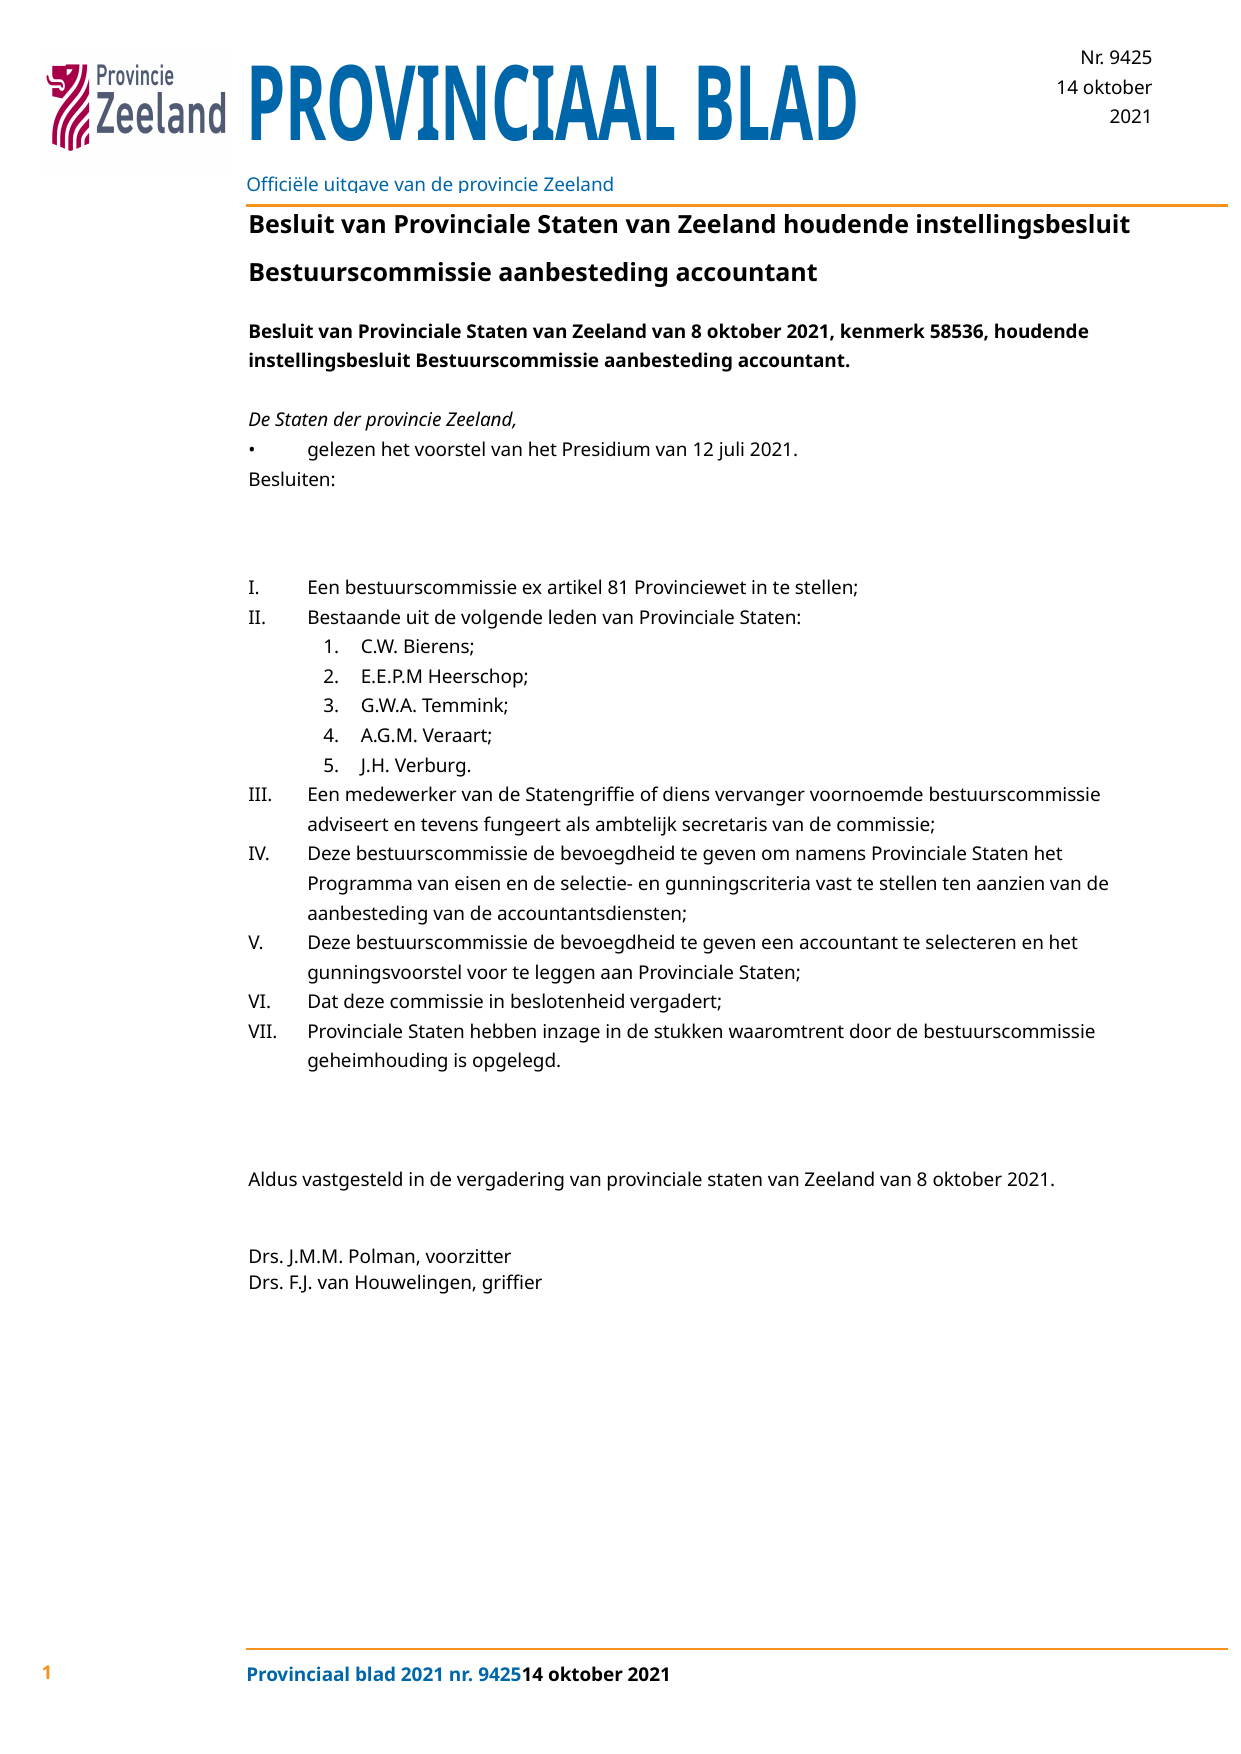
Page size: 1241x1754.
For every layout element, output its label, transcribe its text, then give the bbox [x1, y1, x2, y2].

list Een medewerker van de Statengriffie of diens vervanger voornoemde bestuurscommissie adviseert en tevens fungeert als ambtelijk secretaris van de commissie; [248, 781, 1152, 837]
text Aldus vastgesteld in de vergadering van provinciale staten van Zeeland van 8 oktober 2021. [248, 1166, 1152, 1192]
list C.W. Bierens; [323, 633, 1152, 659]
picture [41, 47, 231, 172]
list A.G.M. Veraart; [323, 722, 1152, 748]
list G.W.A. Temmink; [323, 693, 1152, 718]
list J.H. Verburg. [323, 752, 1152, 777]
list Een bestuurscommissie ex artikel 81 Provinciewet in te stellen; [248, 574, 1152, 600]
text Drs. F.J. van Houwelingen, griffier [248, 1269, 1152, 1294]
text Besluit van Provinciale Staten van Zeeland houdende instellingsbesluit Bestuurscommissie aanbesteding accountant [248, 207, 1152, 288]
list E.E.P.M Heerschop; [323, 663, 1152, 689]
text Besluiten: [248, 466, 1152, 492]
list Bestaande uit de volgende leden van Provinciale Staten: [248, 604, 1152, 629]
list gelezen het voorstel van het Presidium van 12 juli 2021. [248, 436, 1152, 462]
list Deze bestuurscommissie de bevoegdheid te geven om namens Provinciale Staten het Programma van eisen en de selectie- en gunningscriteria vast te stellen ten aanzien van de aanbesteding van de accountantsdiensten; [248, 841, 1152, 925]
list Deze bestuurscommissie de bevoegdheid te geven een accountant te selecteren en het gunningsvoorstel voor te leggen aan Provinciale Staten; [248, 929, 1152, 984]
text Besluit van Provinciale Staten van Zeeland van 8 oktober 2021, kenmerk 58536, houdende instellingsbesluit Bestuurscommissie aanbesteding accountant. [248, 318, 1152, 373]
list Dat deze commissie in beslotenheid vergadert; [248, 988, 1152, 1014]
text Drs. J.M.M. Polman, voorzitter [248, 1243, 1152, 1269]
list Provinciale Staten hebben inzage in de stukken waaromtrent door de bestuurscommissie geheimhouding is opgelegd. [248, 1018, 1152, 1073]
text De Staten der provincie Zeeland, [248, 407, 1152, 432]
